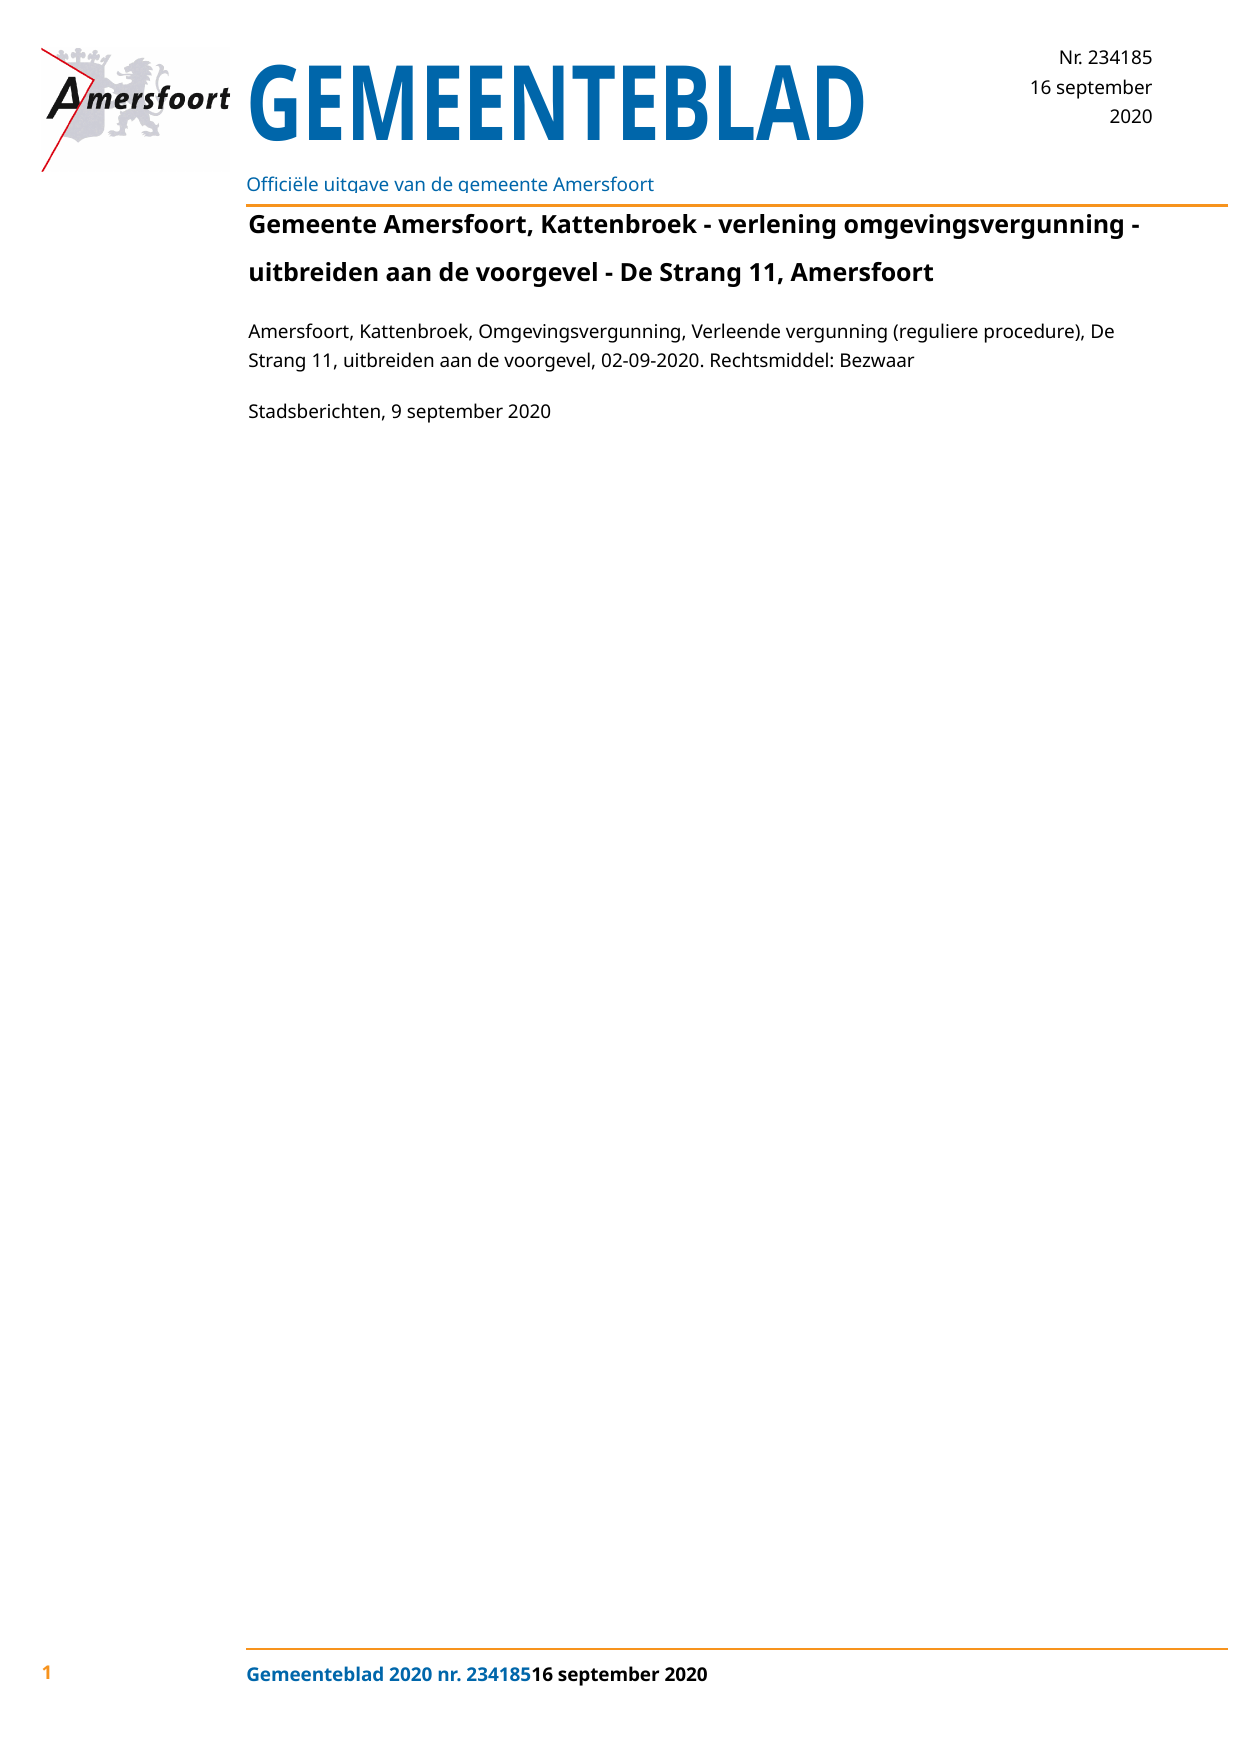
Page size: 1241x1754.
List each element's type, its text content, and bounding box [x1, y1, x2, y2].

text Amersfoort, Kattenbroek, Omgevingsvergunning, Verleende vergunning (reguliere procedure), De Strang 11, uitbreiden aan de voorgevel, 02-09-2020. Rechtsmiddel: Bezwaar [248, 318, 1152, 373]
text Stadsberichten, 9 september 2020 [248, 398, 1152, 424]
picture [41, 47, 231, 172]
text Gemeente Amersfoort, Kattenbroek - verlening omgevingsvergunning - uitbreiden aan de voorgevel - De Strang 11, Amersfoort [248, 207, 1152, 288]
